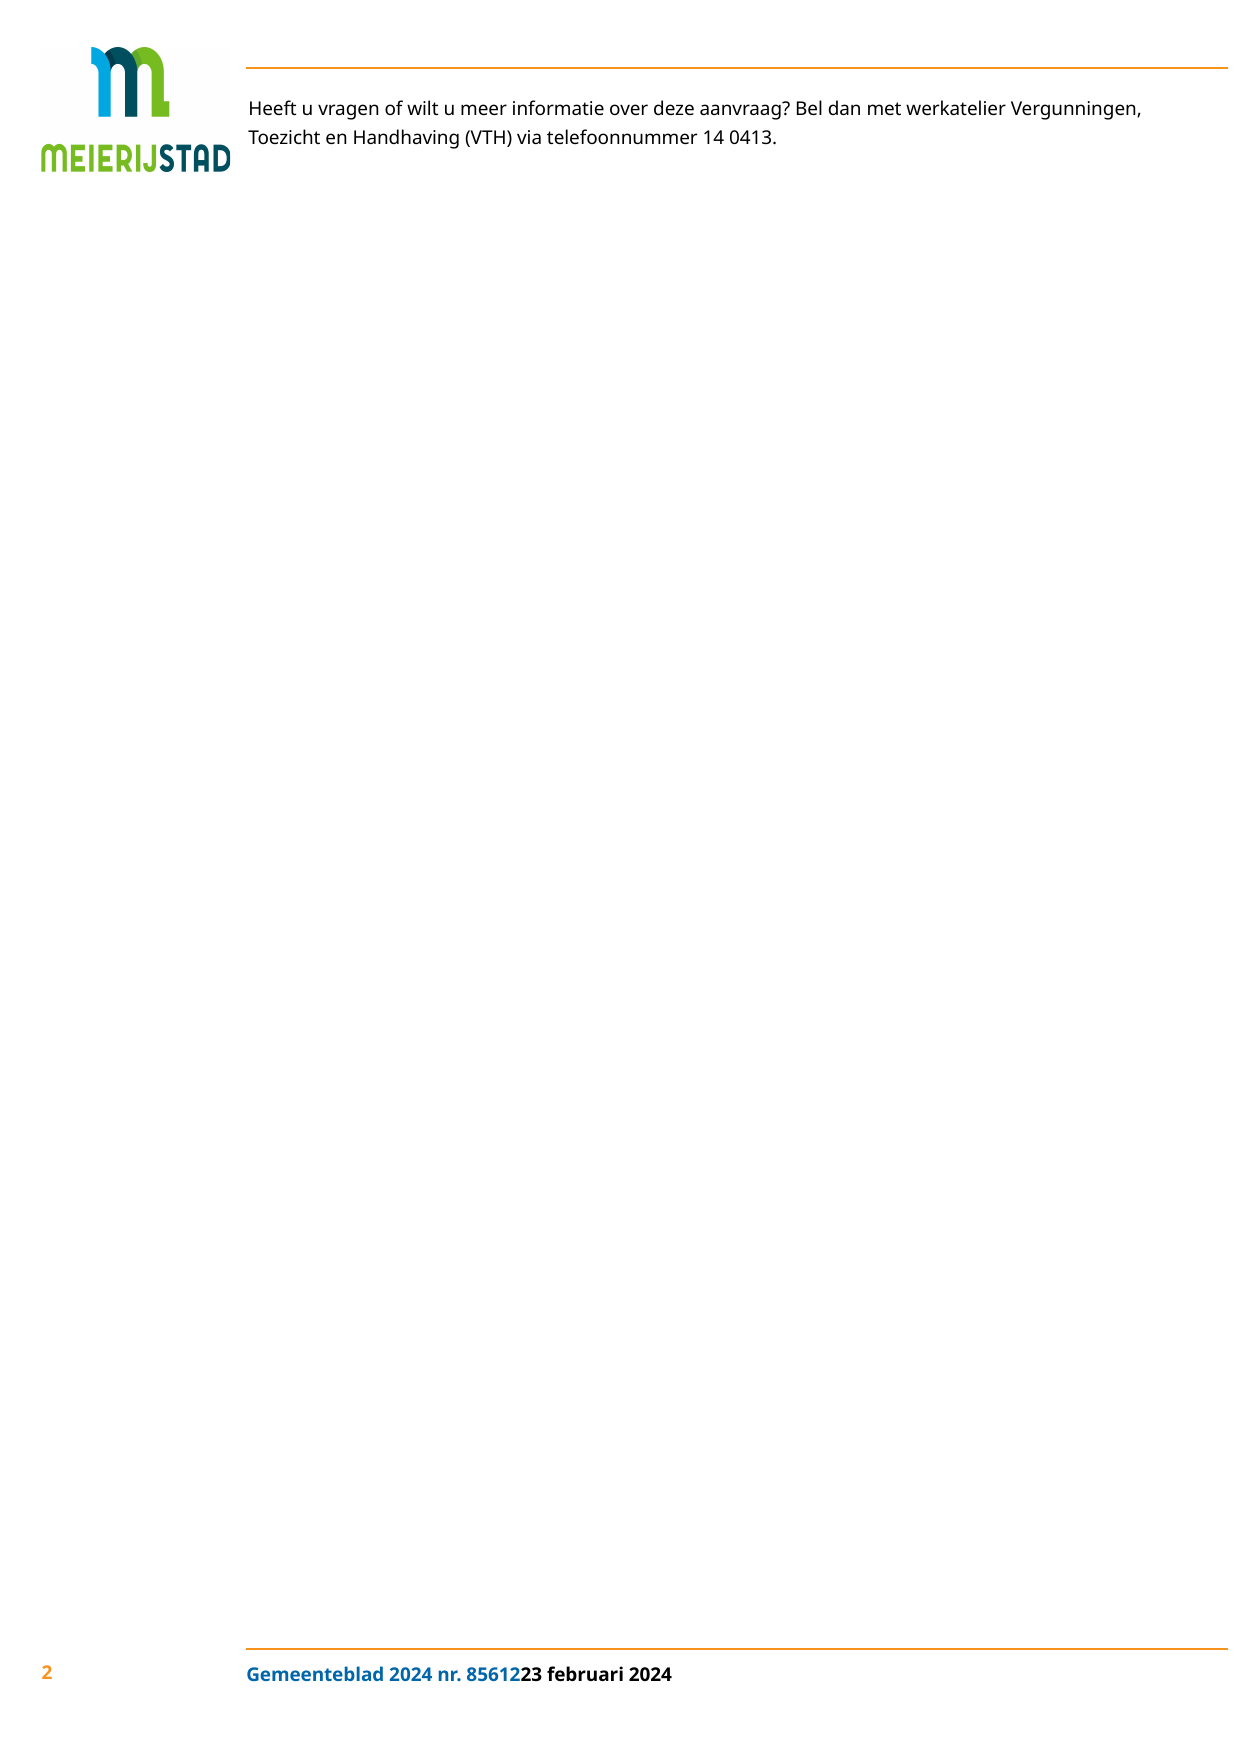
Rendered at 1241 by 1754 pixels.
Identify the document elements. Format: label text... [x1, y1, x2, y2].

text Heeft u vragen of wilt u meer informatie over deze aanvraag? Bel dan met werkatelier Vergunningen, Toezicht en Handhaving (VTH) via telefoonnummer 14 0413. [248, 95, 1152, 150]
picture [41, 47, 231, 172]
